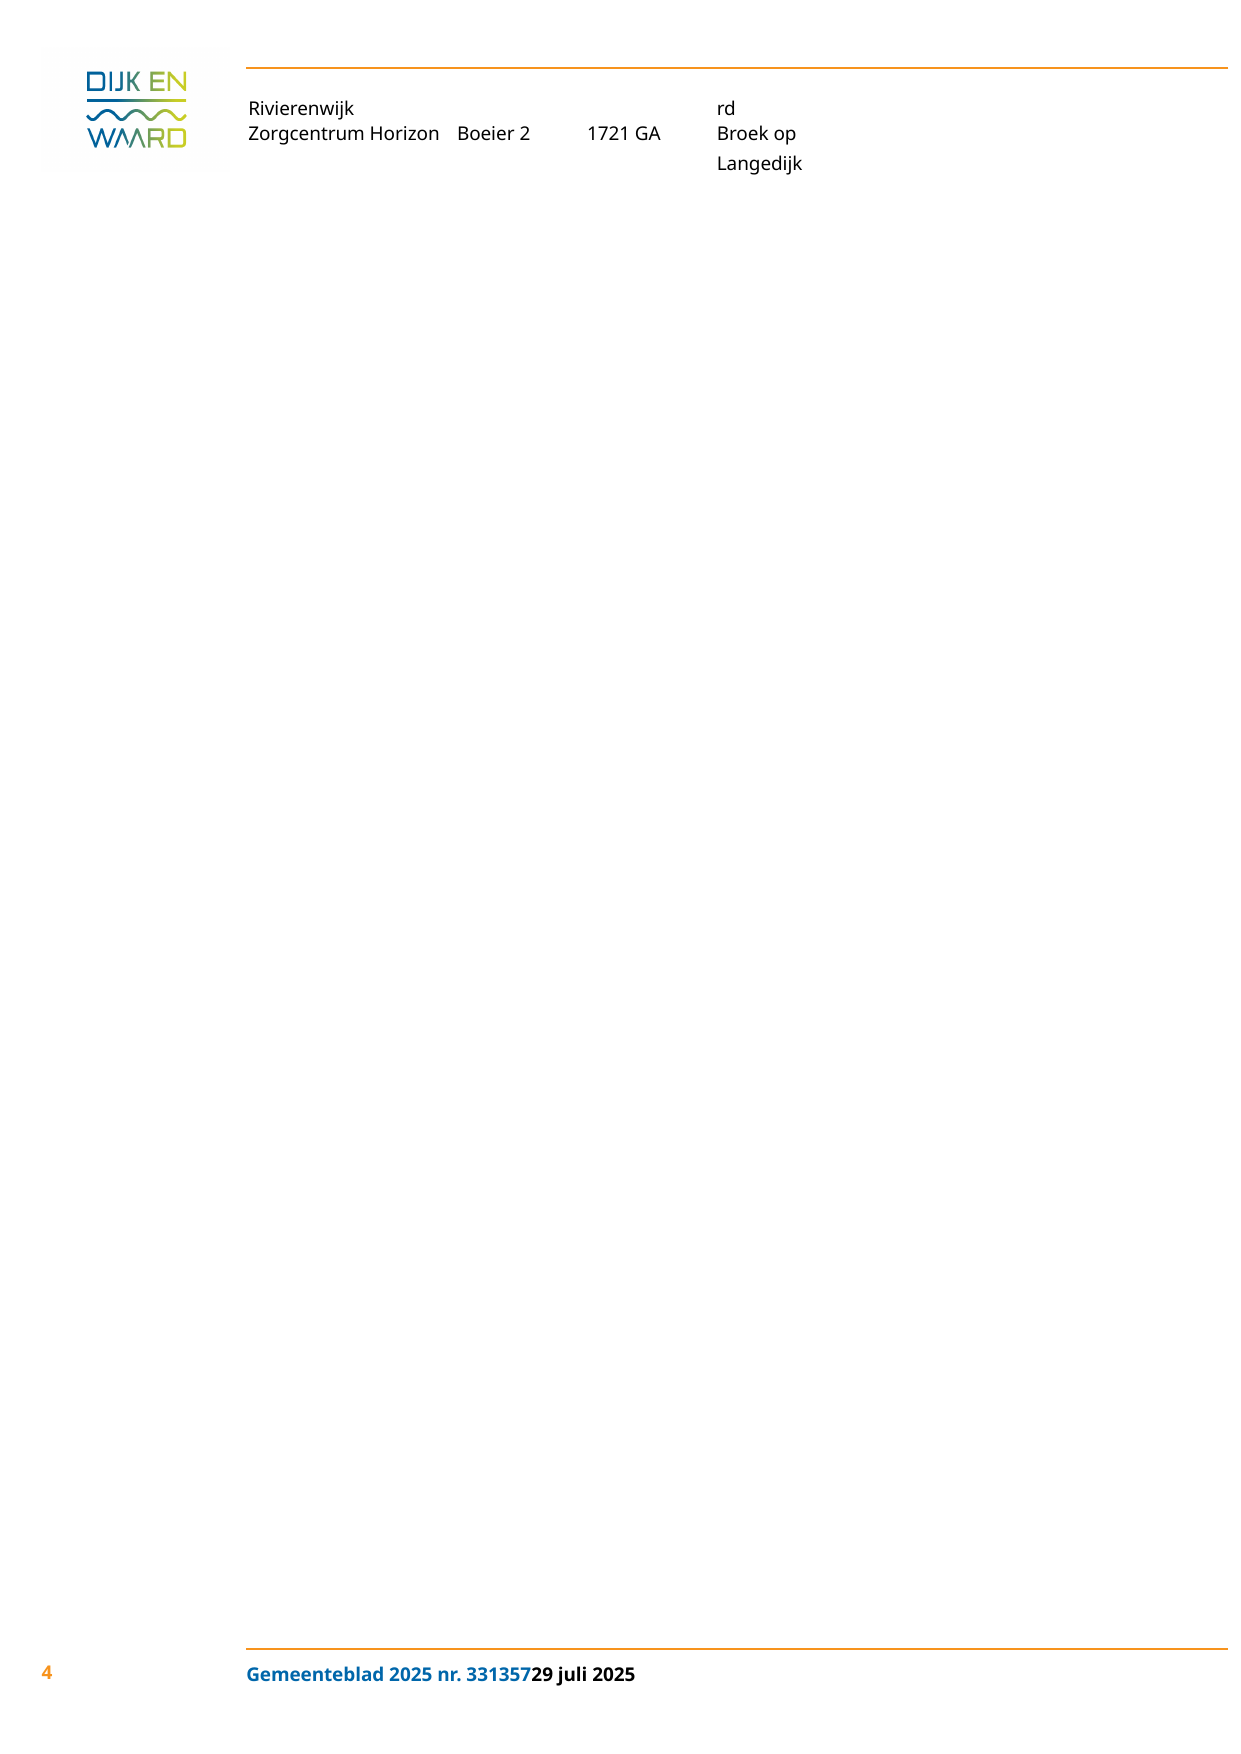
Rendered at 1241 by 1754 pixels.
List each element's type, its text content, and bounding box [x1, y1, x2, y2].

table_cell [847, 121, 1152, 176]
table_cell 1721 GA [587, 121, 717, 176]
table_cell Rivierenwijk [248, 95, 457, 121]
table_cell Boeier 2 [457, 121, 587, 176]
table_cell Broek op Langedijk [717, 121, 847, 176]
picture [41, 47, 231, 172]
table_cell Zorgcentrum Horizon [248, 121, 457, 176]
table_cell rd [717, 95, 847, 121]
table_cell [457, 95, 587, 121]
table_cell [587, 95, 717, 121]
table_cell [847, 95, 1152, 121]
